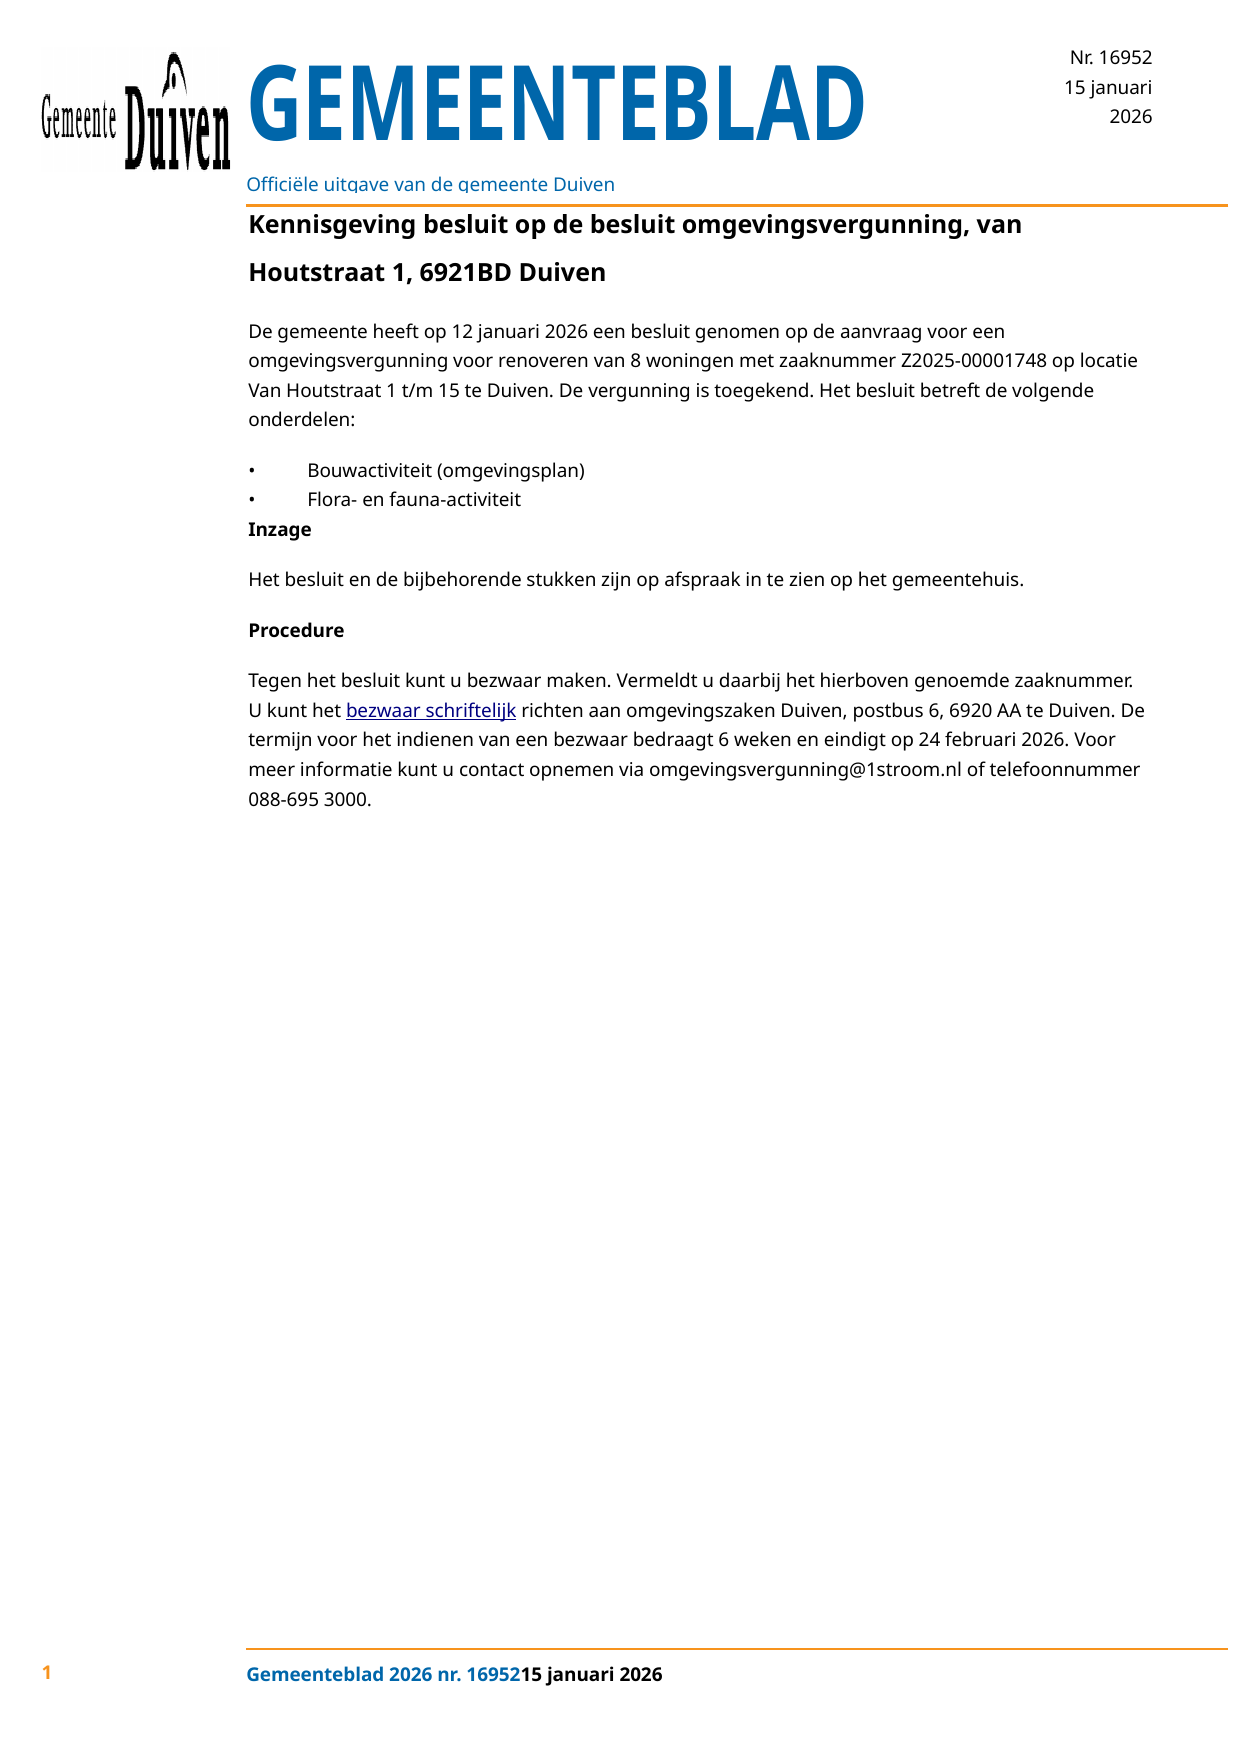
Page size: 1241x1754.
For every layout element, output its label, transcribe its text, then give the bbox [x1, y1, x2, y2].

text De gemeente heeft op 12 januari 2026 een besluit genomen op de aanvraag voor een omgevingsvergunning voor renoveren van 8 woningen met zaaknummer Z2025-00001748 op locatie Van Houtstraat 1 t/m 15 te Duiven. De vergunning is toegekend. Het besluit betreft de volgende onderdelen: [248, 318, 1152, 432]
text Inzage [248, 516, 1152, 542]
text Tegen het besluit kunt u bezwaar maken. Vermeldt u daarbij het hierboven genoemde zaaknummer. U kunt het bezwaar schriftelijk richten aan omgevingszaken Duiven, postbus 6, 6920 AA te Duiven. De termijn voor het indienen van een bezwaar bedraagt 6 weken en eindigt op 24 februari 2026. Voor meer informatie kunt u contact opnemen via omgevingsvergunning@1stroom.nl of telefoonnummer 088-695 3000. [248, 667, 1152, 812]
list Flora- en fauna-activiteit [248, 487, 1152, 512]
text Procedure [248, 617, 1152, 643]
picture [41, 47, 231, 172]
text Het besluit en de bijbehorende stukken zijn op afspraak in te zien op het gemeentehuis. [248, 567, 1152, 592]
list Bouwactiviteit (omgevingsplan) [248, 457, 1152, 483]
text Kennisgeving besluit op de besluit omgevingsvergunning, van Houtstraat 1, 6921BD Duiven [248, 207, 1152, 288]
